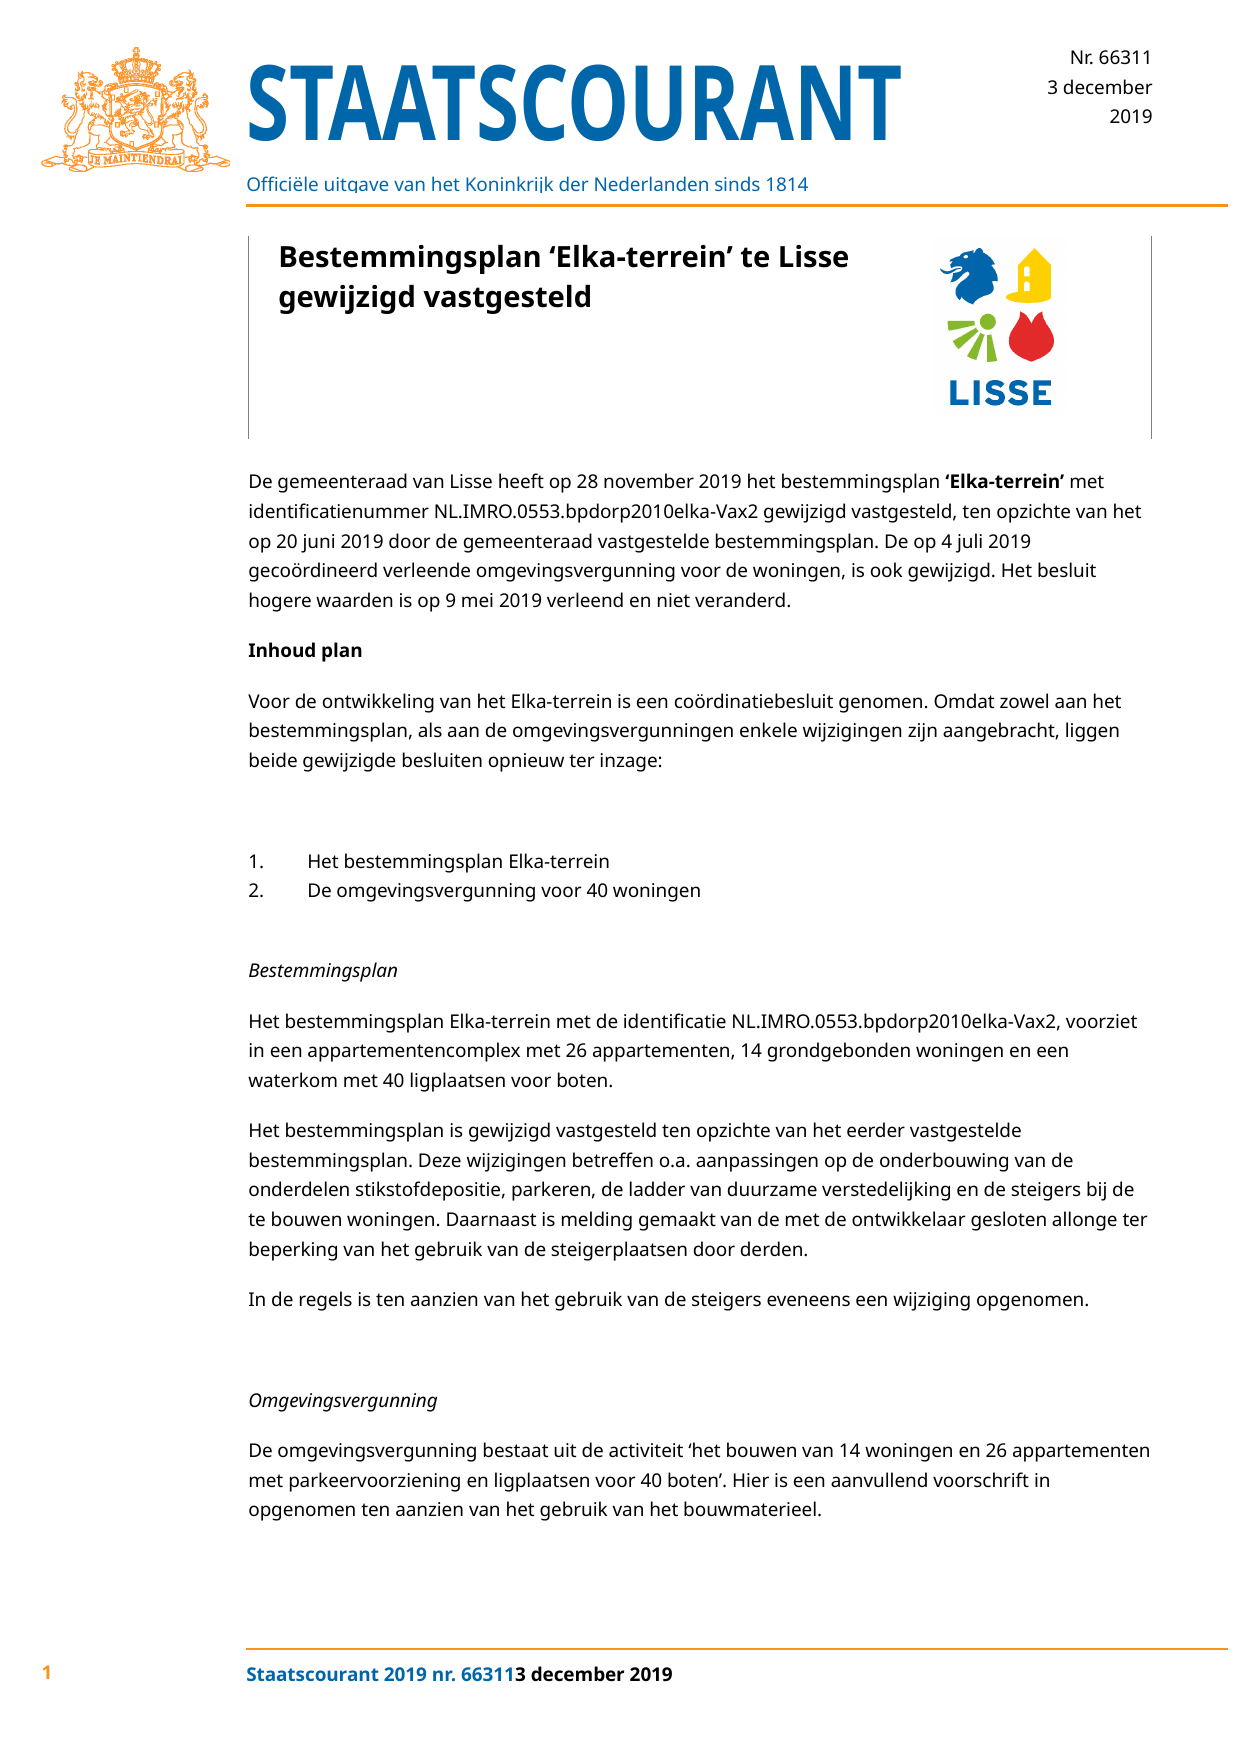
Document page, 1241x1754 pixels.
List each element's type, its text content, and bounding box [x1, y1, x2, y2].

table_header [1069, 236, 1151, 413]
text Het bestemmingsplan is gewijzigd vastgesteld ten opzichte van het eerder vastgestelde bestemmingsplan. Deze wijzigingen betreffen o.a. aanpassingen op de onderbouwing van de onderdelen stikstofdepositie, parkeren, de ladder van duurzame verstedelijking en de steigers bij de te bouwen woningen. Daarnaast is melding gemaakt van de met de ontwikkelaar gesloten allonge ter beperking van het gebruik van de steigerplaatsen door derden. [248, 1117, 1152, 1261]
text In de regels is ten aanzien van het gebruik van de steigers eveneens een wijziging opgenomen. [248, 1286, 1152, 1312]
list De omgevingsvergunning voor 40 woningen [248, 877, 1152, 903]
text Het bestemmingsplan Elka-terrein met de identificatie NL.IMRO.0553.bpdorp2010elka-Vax2, voorziet in een appartementencomplex met 26 appartementen, 14 grondgebonden woningen en een waterkom met 40 ligplaatsen voor boten. [248, 1008, 1152, 1093]
text Omgevingsvergunning [248, 1387, 1152, 1413]
table_header [850, 236, 932, 413]
text Bestemmingsplan [248, 957, 1152, 983]
text Voor de ontwikkeling van het Elka-terrein is een coördinatiebesluit genomen. Omdat zowel aan het bestemmingsplan, als aan de omgevingsvergunningen enkele wijzigingen zijn aangebracht, liggen beide gewijzigde besluiten opnieuw ter inzage: [248, 688, 1152, 773]
table_header [850, 414, 1151, 439]
text De omgevingsvergunning bestaat uit de activiteit ‘het bouwen van 14 woningen en 26 appartementen met parkeervoorziening en ligplaatsen voor 40 boten’. Hier is een aanvullend voorschrift in opgenomen ten aanzien van het gebruik van het bouwmaterieel. [248, 1437, 1152, 1522]
text De gemeenteraad van Lisse heeft op 28 november 2019 het bestemmingsplan ‘Elka-terrein’ met identificatienummer NL.IMRO.0553.bpdorp2010elka-Vax2 gewijzigd vastgesteld, ten opzichte van het op 20 juni 2019 door de gemeenteraad vastgestelde bestemmingsplan. De op 4 juli 2019 gecoördineerd verleende omgevingsvergunning voor de woningen, is ook gewijzigd. Het besluit hogere waarden is op 9 mei 2019 verleend en niet veranderd. [248, 469, 1152, 613]
text Inhoud plan [248, 637, 1152, 663]
table_header Bestemmingsplan ‘Elka-terrein’ te Lisse gewijzigd vastgesteld [249, 236, 850, 439]
list Het bestemmingsplan Elka-terrein [248, 848, 1152, 873]
picture [932, 236, 1069, 414]
picture [41, 47, 231, 172]
